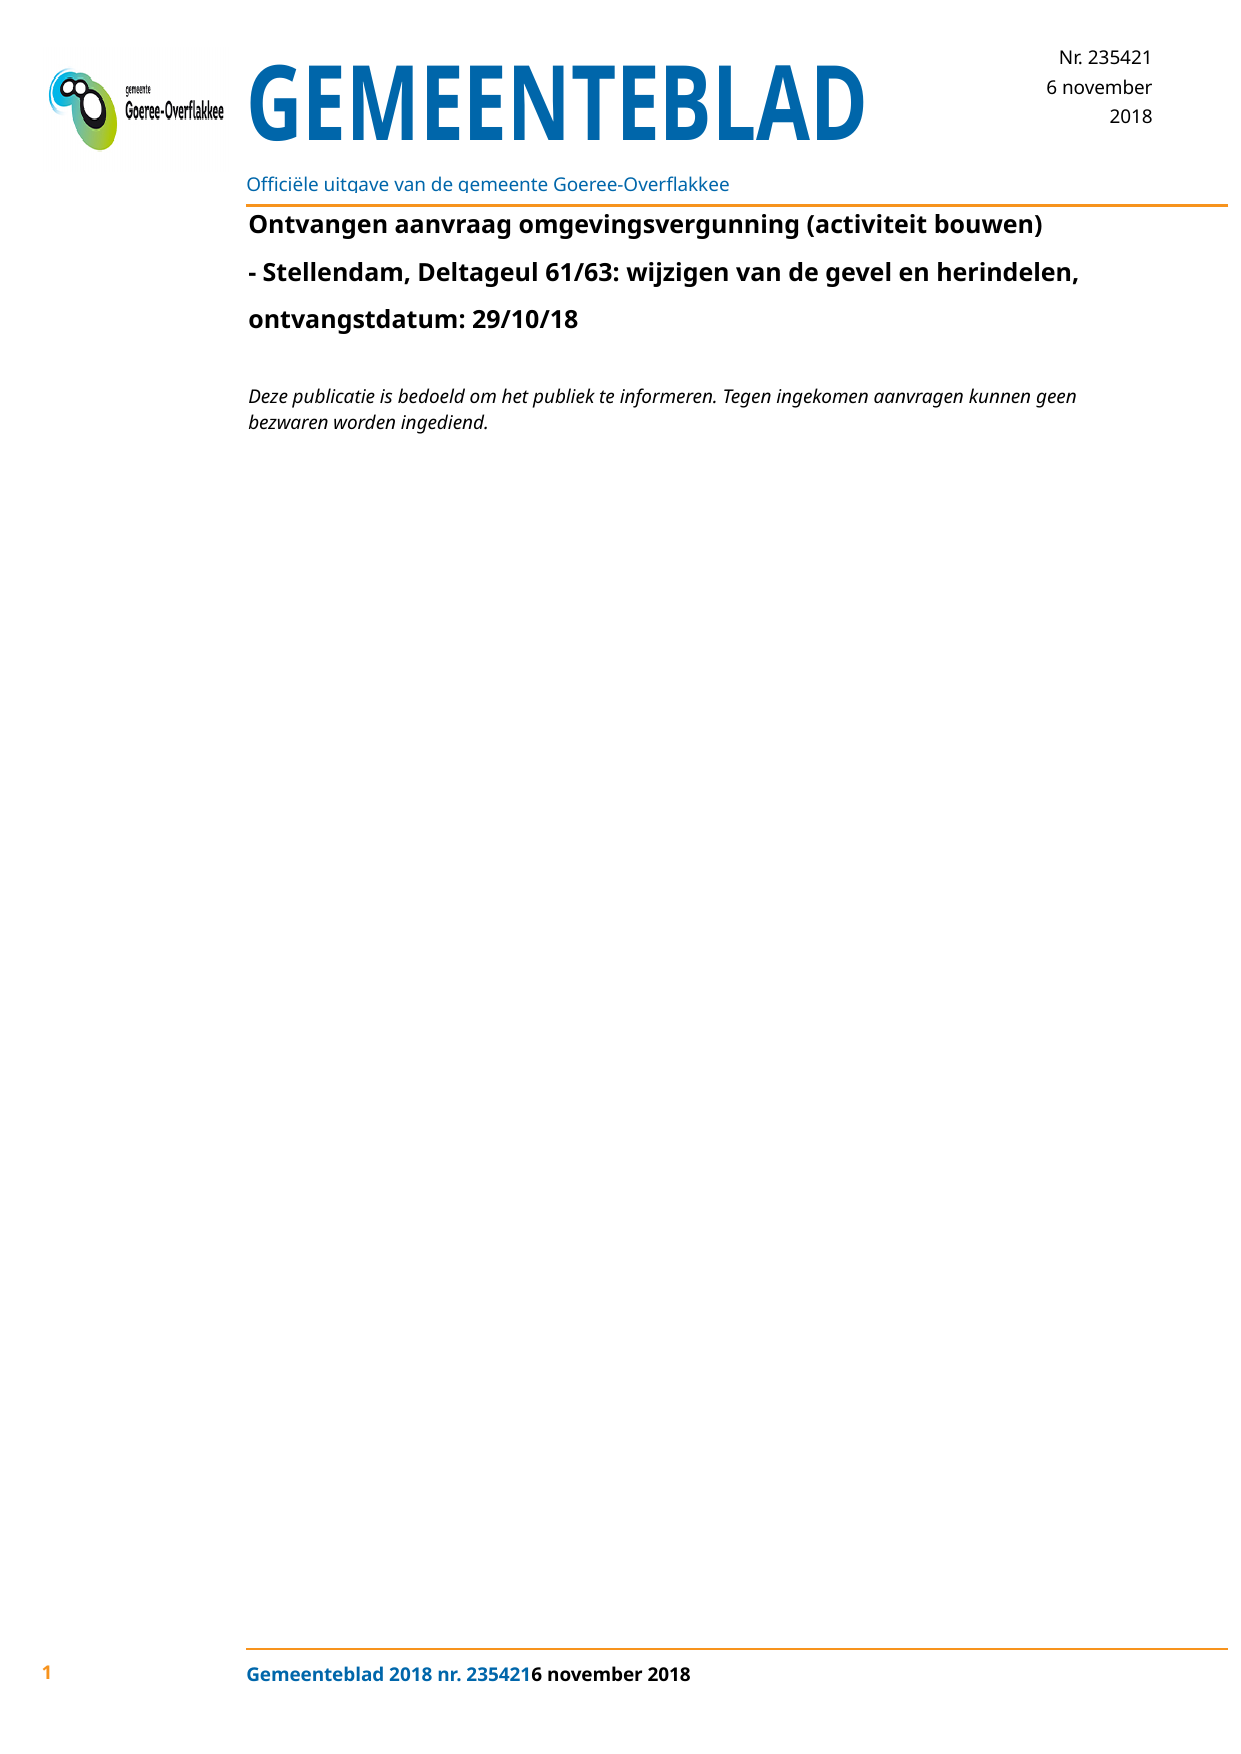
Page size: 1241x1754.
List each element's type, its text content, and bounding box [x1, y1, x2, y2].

picture [41, 47, 231, 172]
text Deze publicatie is bedoeld om het publiek te informeren. Tegen ingekomen aanvragen kunnen geen bezwaren worden ingediend. [248, 384, 1152, 435]
text Ontvangen aanvraag omgevingsvergunning (activiteit bouwen) - Stellendam, Deltageul 61/63: wijzigen van de gevel en herindelen, ontvangstdatum: 29/10/18 [248, 207, 1152, 336]
